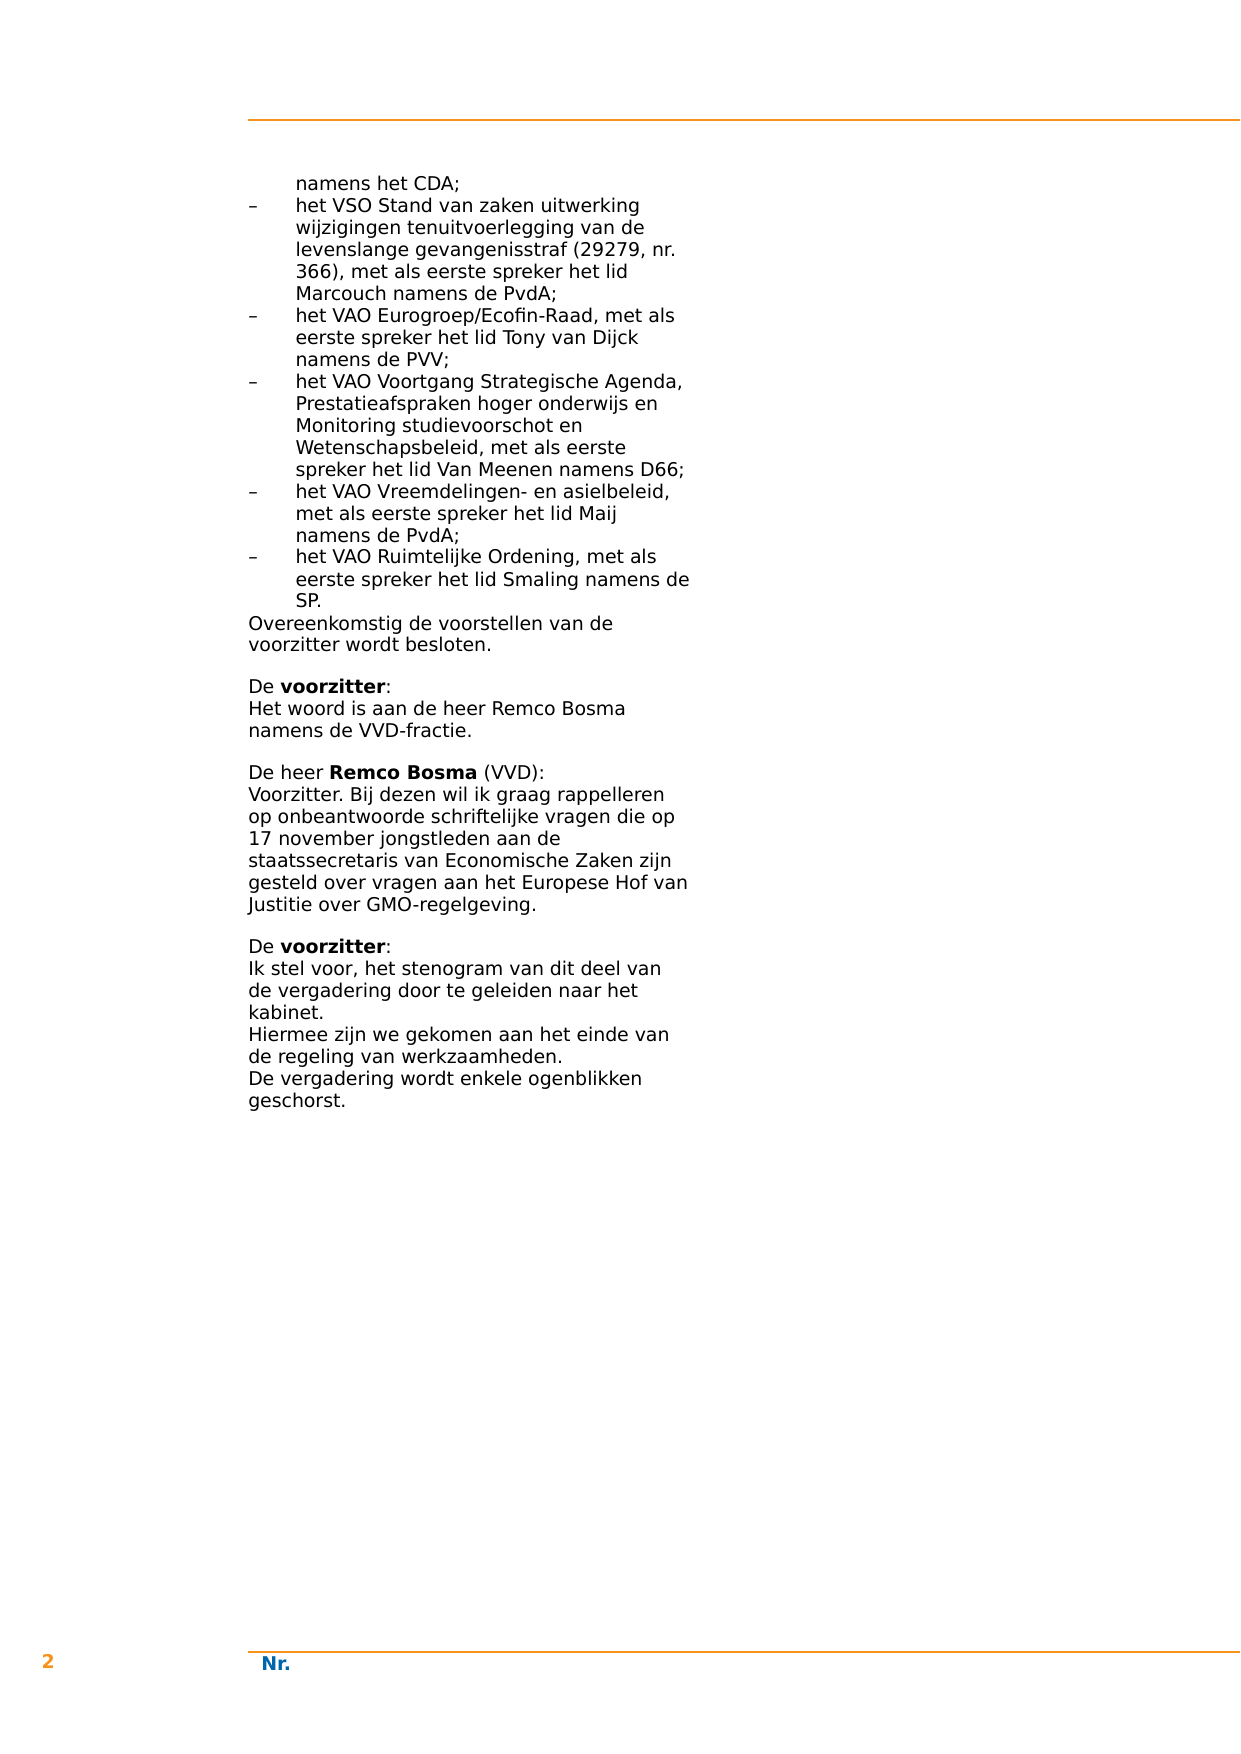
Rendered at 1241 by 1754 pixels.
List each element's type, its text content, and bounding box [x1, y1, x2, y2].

text De vergadering wordt enkele ogenblikken geschorst. [248, 1068, 691, 1112]
text Het woord is aan de heer Remco Bosma namens de VVD-fractie. [248, 698, 691, 742]
text Overeenkomstig de voorstellen van de voorzitter wordt besloten. [248, 612, 691, 656]
list het VAO Ruimtelijke Ordening, met als eerste spreker het lid Smaling namens de SP. [248, 546, 691, 612]
text Ik stel voor, het stenogram van dit deel van de vergadering door te geleiden naar het kabinet. [248, 958, 691, 1024]
text Voorzitter. Bij dezen wil ik graag rappelleren op onbeantwoorde schriftelijke vragen die op 17 november jongstleden aan de staatssecretaris van Economische Zaken zijn gesteld over vragen aan het Europese Hof van Justitie over GMO-regelgeving. [248, 784, 691, 916]
list het VAO Eurogroep/Ecofin-Raad, met als eerste spreker het lid Tony van Dijck namens de PVV; [248, 305, 691, 371]
list het VAO Vreemdelingen- en asielbeleid, met als eerste spreker het lid Maij namens de PvdA; [248, 481, 691, 546]
text De heer Remco Bosma (VVD): [248, 762, 691, 784]
list het VSO Stand van zaken uitwerking wijzigingen tenuitvoerlegging van de levenslange gevangenisstraf (29279, nr. 366), met als eerste spreker het lid Marcouch namens de PvdA; [248, 195, 691, 305]
text De voorzitter: [248, 676, 691, 698]
text De voorzitter: [248, 936, 691, 958]
list het VAO Voortgang Strategische Agenda, Prestatieafspraken hoger onderwijs en Monitoring studievoorschot en Wetenschapsbeleid, met als eerste spreker het lid Van Meenen namens D66; [248, 371, 691, 481]
text Hiermee zijn we gekomen aan het einde van de regeling van werkzaamheden. [248, 1024, 691, 1068]
list namens het CDA; [248, 173, 691, 195]
